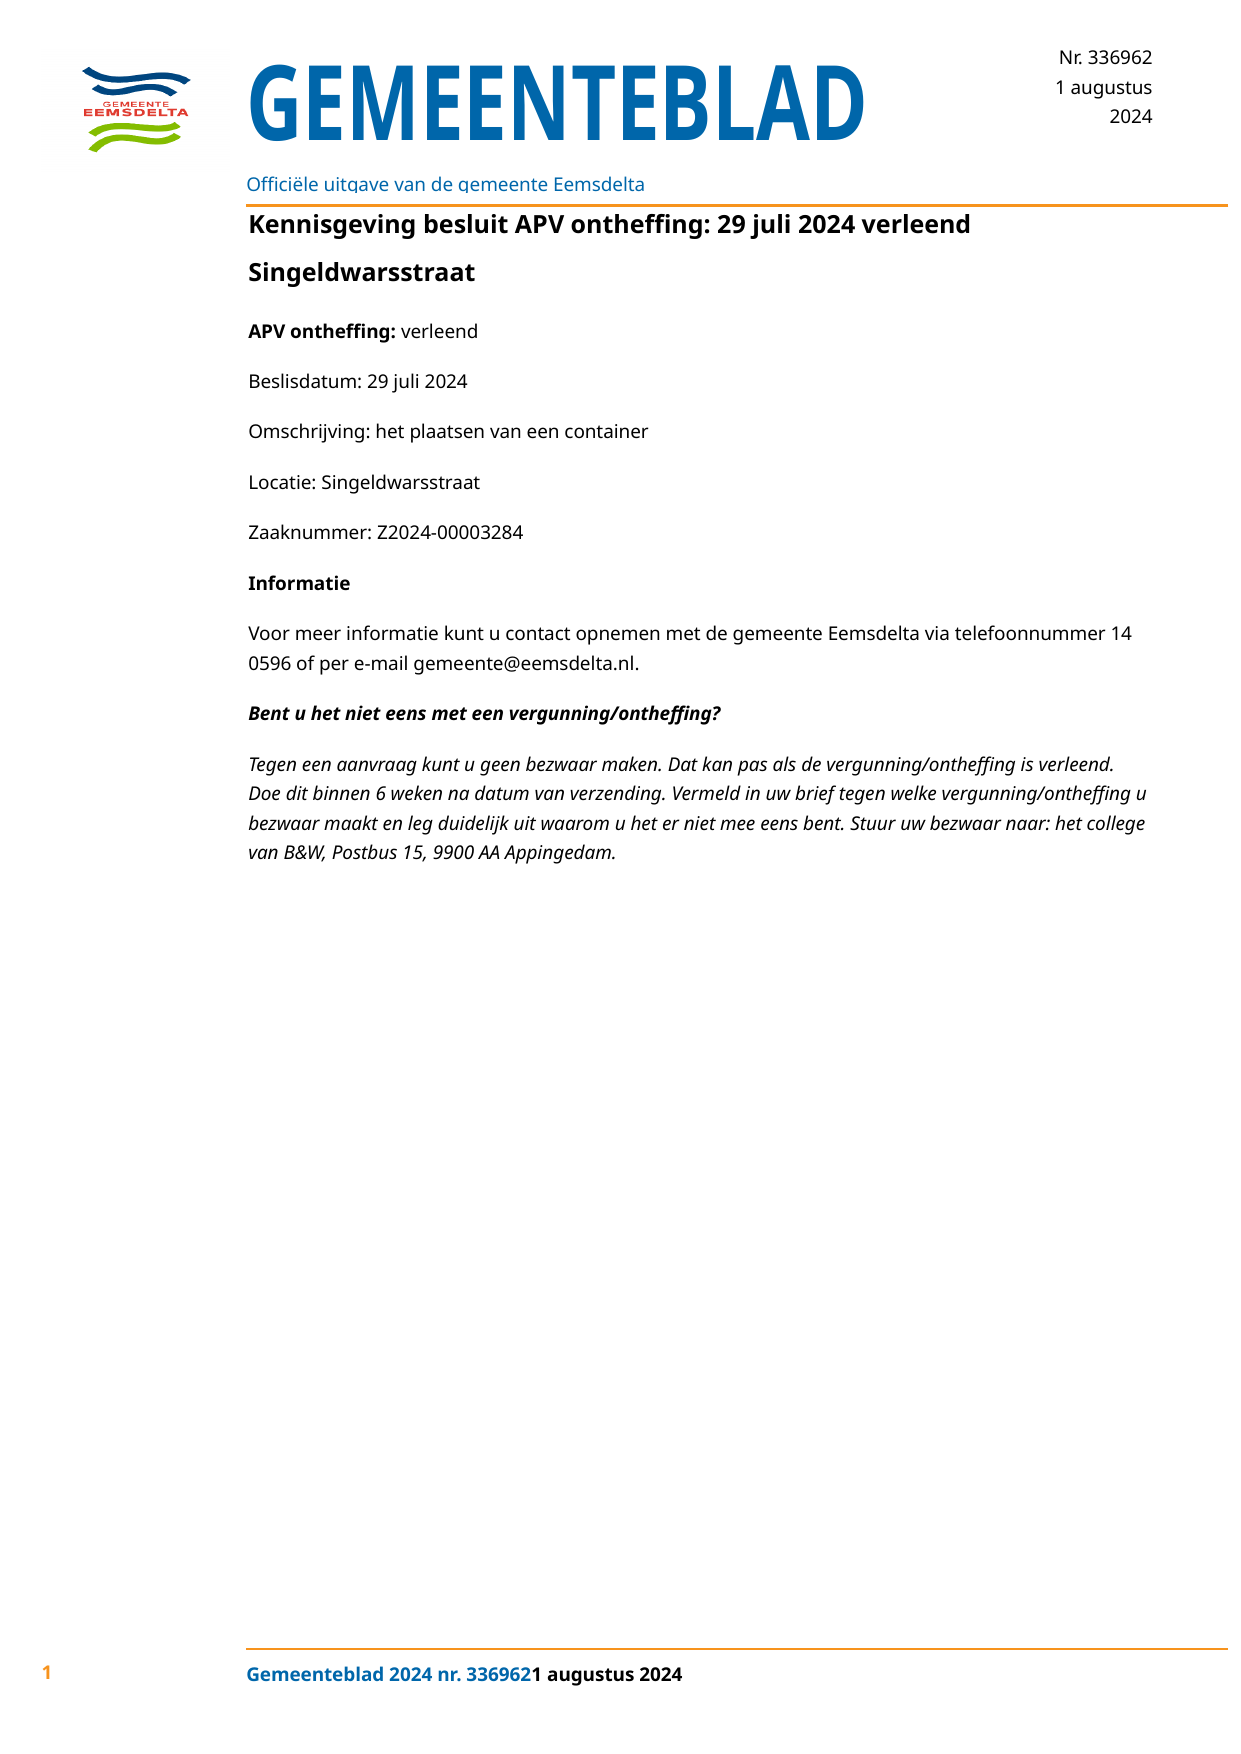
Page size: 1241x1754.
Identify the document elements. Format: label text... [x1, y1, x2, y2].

text Beslisdatum: 29 juli 2024 [248, 368, 1152, 394]
text Tegen een aanvraag kunt u geen bezwaar maken. Dat kan pas als de vergunning/ontheffing is verleend. Doe dit binnen 6 weken na datum van verzending. Vermeld in uw brief tegen welke vergunning/ontheffing u bezwaar maakt en leg duidelijk uit waarom u het er niet mee eens bent. Stuur uw bezwaar naar: het college van B&W, Postbus 15, 9900 AA Appingedam. [248, 751, 1152, 865]
text Omschrijving: het plaatsen van een container [248, 419, 1152, 444]
picture [41, 47, 231, 172]
text APV ontheffing: verleend [248, 318, 1152, 344]
text Zaaknummer: Z2024-00003284 [248, 519, 1152, 545]
text Informatie [248, 570, 1152, 596]
text Voor meer informatie kunt u contact opnemen met de gemeente Eemsdelta via telefoonnummer 14 0596 of per e-mail gemeente@eemsdelta.nl. [248, 620, 1152, 676]
text Locatie: Singeldwarsstraat [248, 469, 1152, 495]
text Bent u het niet eens met een vergunning/ontheffing? [248, 700, 1152, 726]
text Kennisgeving besluit APV ontheffing: 29 juli 2024 verleend Singeldwarsstraat [248, 207, 1152, 288]
